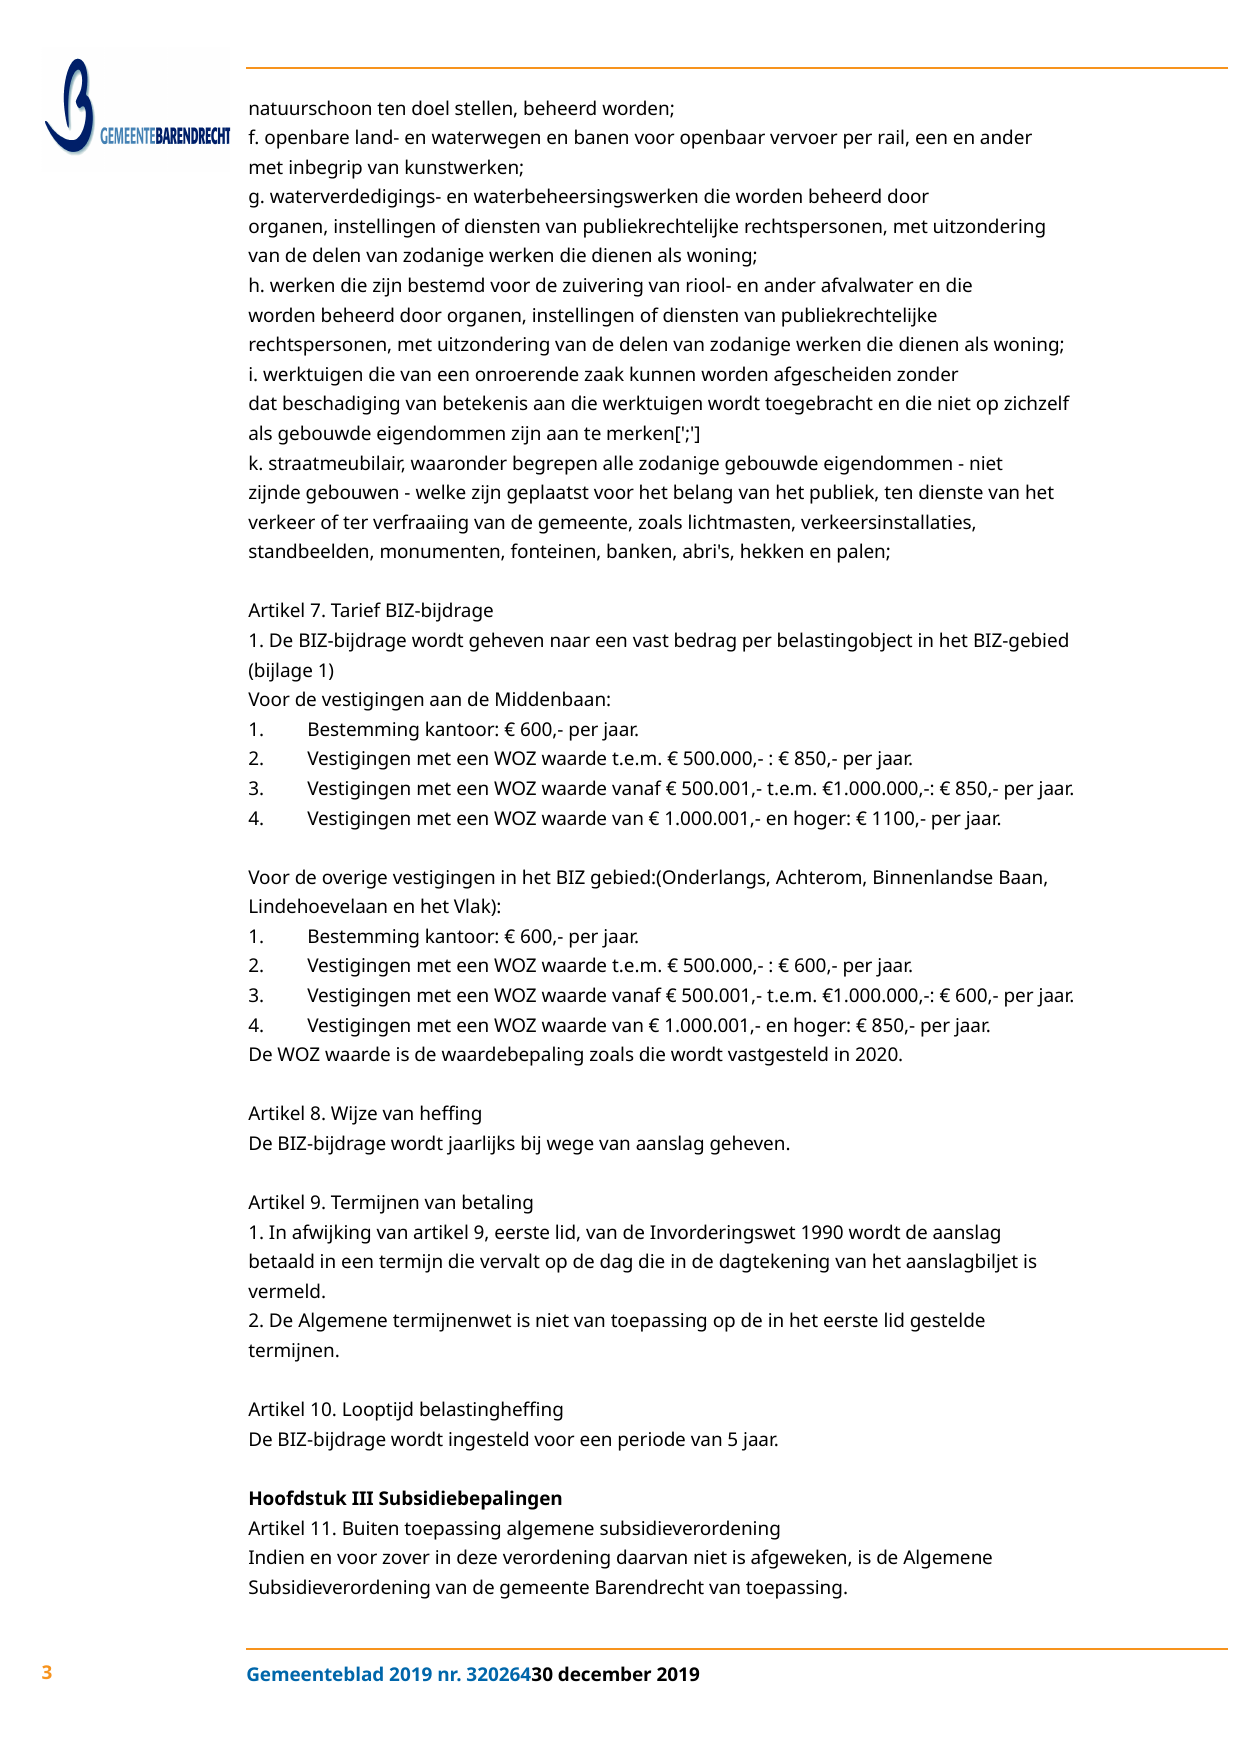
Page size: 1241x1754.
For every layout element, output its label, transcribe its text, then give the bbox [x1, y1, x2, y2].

text 1. In afwijking van artikel 9, eerste lid, van de Invorderingswet 1990 wordt de aanslag [248, 1219, 1152, 1245]
text vermeld. [248, 1278, 1152, 1304]
picture [41, 47, 231, 172]
text met inbegrip van kunstwerken; [248, 154, 1152, 180]
text organen, instellingen of diensten van publiekrechtelijke rechtspersonen, met uitzondering [248, 213, 1152, 239]
text rechtspersonen, met uitzondering van de delen van zodanige werken die dienen als woning; [248, 331, 1152, 357]
text 1. De BIZ-bijdrage wordt geheven naar een vast bedrag per belastingobject in het BIZ-gebied [248, 627, 1152, 653]
text Indien en voor zover in deze verordening daarvan niet is afgeweken, is de Algemene [248, 1544, 1152, 1570]
list Vestigingen met een WOZ waarde vanaf € 500.001,- t.e.m. €1.000.000,-: € 600,- per jaar. [248, 982, 1152, 1008]
text k. straatmeubilair, waaronder begrepen alle zodanige gebouwde eigendommen - niet [248, 450, 1152, 476]
text natuurschoon ten doel stellen, beheerd worden; [248, 95, 1152, 121]
text dat beschadiging van betekenis aan die werktuigen wordt toegebracht en die niet op zichzelf [248, 391, 1152, 416]
text Lindehoevelaan en het Vlak): [248, 893, 1152, 919]
text Voor de overige vestigingen in het BIZ gebied:(Onderlangs, Achterom, Binnenlandse Baan, [248, 864, 1152, 890]
list Vestigingen met een WOZ waarde vanaf € 500.001,- t.e.m. €1.000.000,-: € 850,- per jaar. [248, 775, 1152, 801]
list Vestigingen met een WOZ waarde van € 1.000.001,- en hoger: € 850,- per jaar. [248, 1012, 1152, 1038]
text Voor de vestigingen aan de Middenbaan: [248, 686, 1152, 712]
text als gebouwde eigendommen zijn aan te merken[';'] [248, 420, 1152, 446]
text 2. De Algemene termijnenwet is niet van toepassing op de in het eerste lid gestelde [248, 1308, 1152, 1333]
list Bestemming kantoor: € 600,- per jaar. [248, 923, 1152, 949]
text i. werktuigen die van een onroerende zaak kunnen worden afgescheiden zonder [248, 361, 1152, 387]
text (bijlage 1) [248, 657, 1152, 683]
text Hoofdstuk III Subsidiebepalingen [248, 1485, 1152, 1511]
list Vestigingen met een WOZ waarde t.e.m. € 500.000,- : € 600,- per jaar. [248, 953, 1152, 978]
text h. werken die zijn bestemd voor de zuivering van riool- en ander afvalwater en die [248, 272, 1152, 298]
text termijnen. [248, 1337, 1152, 1363]
text De BIZ-bijdrage wordt jaarlijks bij wege van aanslag geheven. [248, 1130, 1152, 1156]
text verkeer of ter verfraaiing van de gemeente, zoals lichtmasten, verkeersinstallaties, [248, 509, 1152, 535]
text worden beheerd door organen, instellingen of diensten van publiekrechtelijke [248, 302, 1152, 328]
list Bestemming kantoor: € 600,- per jaar. [248, 716, 1152, 742]
text van de delen van zodanige werken die dienen als woning; [248, 243, 1152, 268]
text f. openbare land- en waterwegen en banen voor openbaar vervoer per rail, een en ander [248, 124, 1152, 150]
text standbeelden, monumenten, fonteinen, banken, abri's, hekken en palen; [248, 538, 1152, 564]
text Artikel 7. Tarief BIZ-bijdrage [248, 598, 1152, 623]
text De WOZ waarde is de waardebepaling zoals die wordt vastgesteld in 2020. [248, 1041, 1152, 1067]
text g. waterverdedigings- en waterbeheersingswerken die worden beheerd door [248, 183, 1152, 209]
text Artikel 8. Wijze van heffing [248, 1101, 1152, 1126]
text zijnde gebouwen - welke zijn geplaatst voor het belang van het publiek, ten dienste van het [248, 479, 1152, 505]
text Subsidieverordening van de gemeente Barendrecht van toepassing. [248, 1574, 1152, 1600]
text betaald in een termijn die vervalt op de dag die in de dagtekening van het aanslagbiljet is [248, 1248, 1152, 1274]
text Artikel 10. Looptijd belastingheffing [248, 1396, 1152, 1422]
text Artikel 9. Termijnen van betaling [248, 1189, 1152, 1215]
text De BIZ-bijdrage wordt ingesteld voor een periode van 5 jaar. [248, 1426, 1152, 1452]
list Vestigingen met een WOZ waarde van € 1.000.001,- en hoger: € 1100,- per jaar. [248, 805, 1152, 831]
text Artikel 11. Buiten toepassing algemene subsidieverordening [248, 1515, 1152, 1541]
list Vestigingen met een WOZ waarde t.e.m. € 500.000,- : € 850,- per jaar. [248, 746, 1152, 771]
